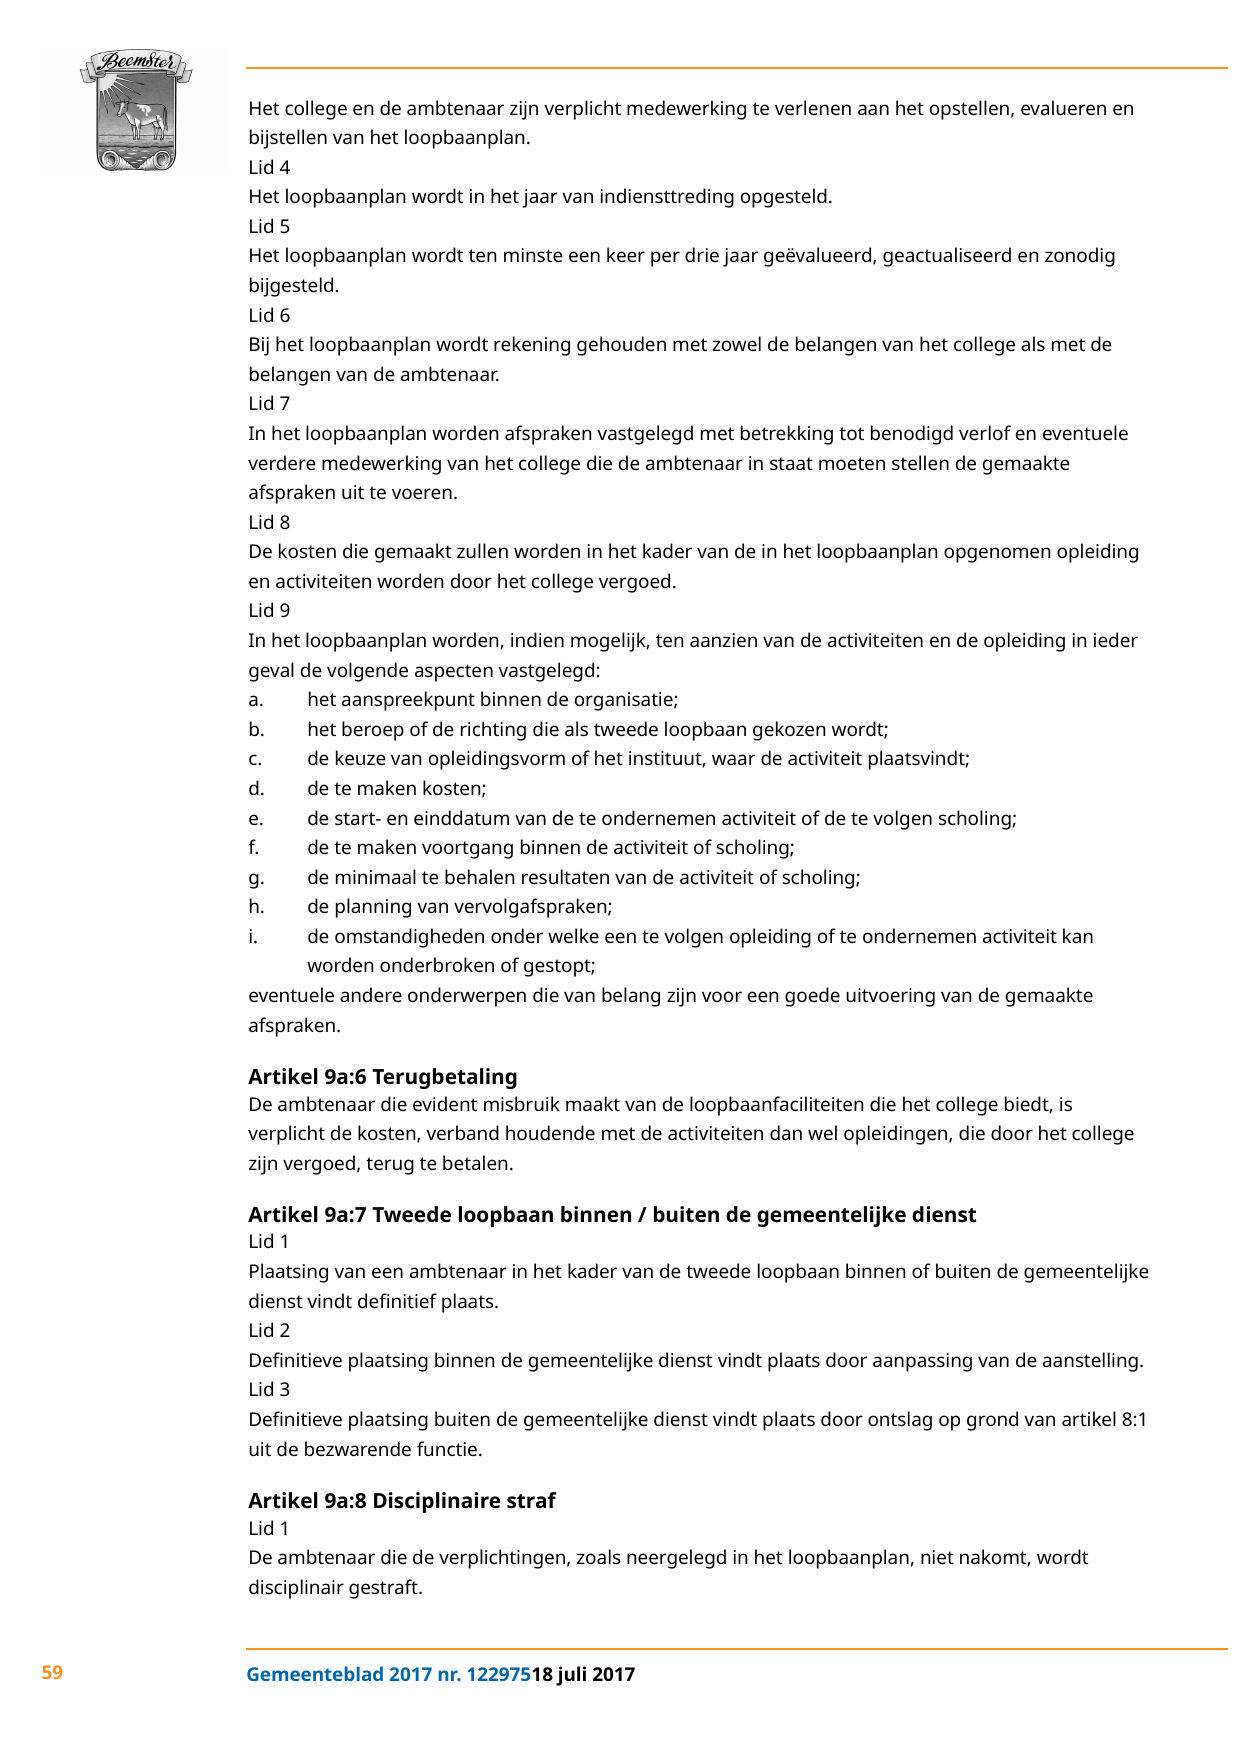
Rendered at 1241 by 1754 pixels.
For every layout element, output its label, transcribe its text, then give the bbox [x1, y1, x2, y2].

text Lid 8 [248, 509, 1152, 535]
text Plaatsing van een ambtenaar in het kader van de tweede loopbaan binnen of buiten de gemeentelijke dienst vindt definitief plaats. [248, 1258, 1152, 1314]
list de keuze van opleidingsvorm of het instituut, waar de activiteit plaatsvindt; [248, 746, 1152, 771]
text Lid 1 [248, 1229, 1152, 1254]
text Artikel 9a:7 Tweede loopbaan binnen / buiten de gemeentelijke dienst [248, 1200, 1152, 1229]
text In het loopbaanplan worden, indien mogelijk, ten aanzien van de activiteiten en de opleiding in ieder geval de volgende aspecten vastgelegd: [248, 627, 1152, 683]
text Lid 3 [248, 1377, 1152, 1402]
text Lid 5 [248, 213, 1152, 239]
text Lid 7 [248, 391, 1152, 416]
text Bij het loopbaanplan wordt rekening gehouden met zowel de belangen van het college als met de belangen van de ambtenaar. [248, 331, 1152, 387]
list de te maken voortgang binnen de activiteit of scholing; [248, 834, 1152, 860]
text eventuele andere onderwerpen die van belang zijn voor een goede uitvoering van de gemaakte afspraken. [248, 982, 1152, 1038]
picture [41, 47, 231, 172]
list het beroep of de richting die als tweede loopbaan gekozen wordt; [248, 716, 1152, 742]
text Het college en de ambtenaar zijn verplicht medewerking te verlenen aan het opstellen, evalueren en bijstellen van het loopbaanplan. [248, 95, 1152, 150]
text Artikel 9a:8 Disciplinaire straf [248, 1486, 1152, 1515]
list de start- en einddatum van de te ondernemen activiteit of de te volgen scholing; [248, 805, 1152, 831]
text De ambtenaar die evident misbruik maakt van de loopbaanfaciliteiten die het college biedt, is verplicht de kosten, verband houdende met de activiteiten dan wel opleidingen, die door het college zijn vergoed, terug te betalen. [248, 1091, 1152, 1176]
text De ambtenaar die de verplichtingen, zoals neergelegd in het loopbaanplan, niet nakomt, wordt disciplinair gestraft. [248, 1544, 1152, 1599]
text Lid 9 [248, 598, 1152, 623]
text In het loopbaanplan worden afspraken vastgelegd met betrekking tot benodigd verlof en eventuele verdere medewerking van het college die de ambtenaar in staat moeten stellen de gemaakte afspraken uit te voeren. [248, 420, 1152, 505]
text Artikel 9a:6 Terugbetaling [248, 1062, 1152, 1091]
text Het loopbaanplan wordt in het jaar van indiensttreding opgesteld. [248, 183, 1152, 209]
text Definitieve plaatsing buiten de gemeentelijke dienst vindt plaats door ontslag op grond van artikel 8:1 uit de bezwarende functie. [248, 1406, 1152, 1462]
text Lid 1 [248, 1515, 1152, 1540]
text Het loopbaanplan wordt ten minste een keer per drie jaar geëvalueerd, geactualiseerd en zonodig bijgesteld. [248, 243, 1152, 298]
list de omstandigheden onder welke een te volgen opleiding of te ondernemen activiteit kan worden onderbroken of gestopt; [248, 923, 1152, 978]
list de planning van vervolgafspraken; [248, 893, 1152, 919]
list de te maken kosten; [248, 775, 1152, 801]
text De kosten die gemaakt zullen worden in het kader van de in het loopbaanplan opgenomen opleiding en activiteiten worden door het college vergoed. [248, 538, 1152, 594]
list het aanspreekpunt binnen de organisatie; [248, 686, 1152, 712]
list de minimaal te behalen resultaten van de activiteit of scholing; [248, 864, 1152, 890]
text Lid 2 [248, 1317, 1152, 1343]
text Lid 6 [248, 302, 1152, 328]
text Lid 4 [248, 154, 1152, 180]
text Definitieve plaatsing binnen de gemeentelijke dienst vindt plaats door aanpassing van de aanstelling. [248, 1347, 1152, 1373]
